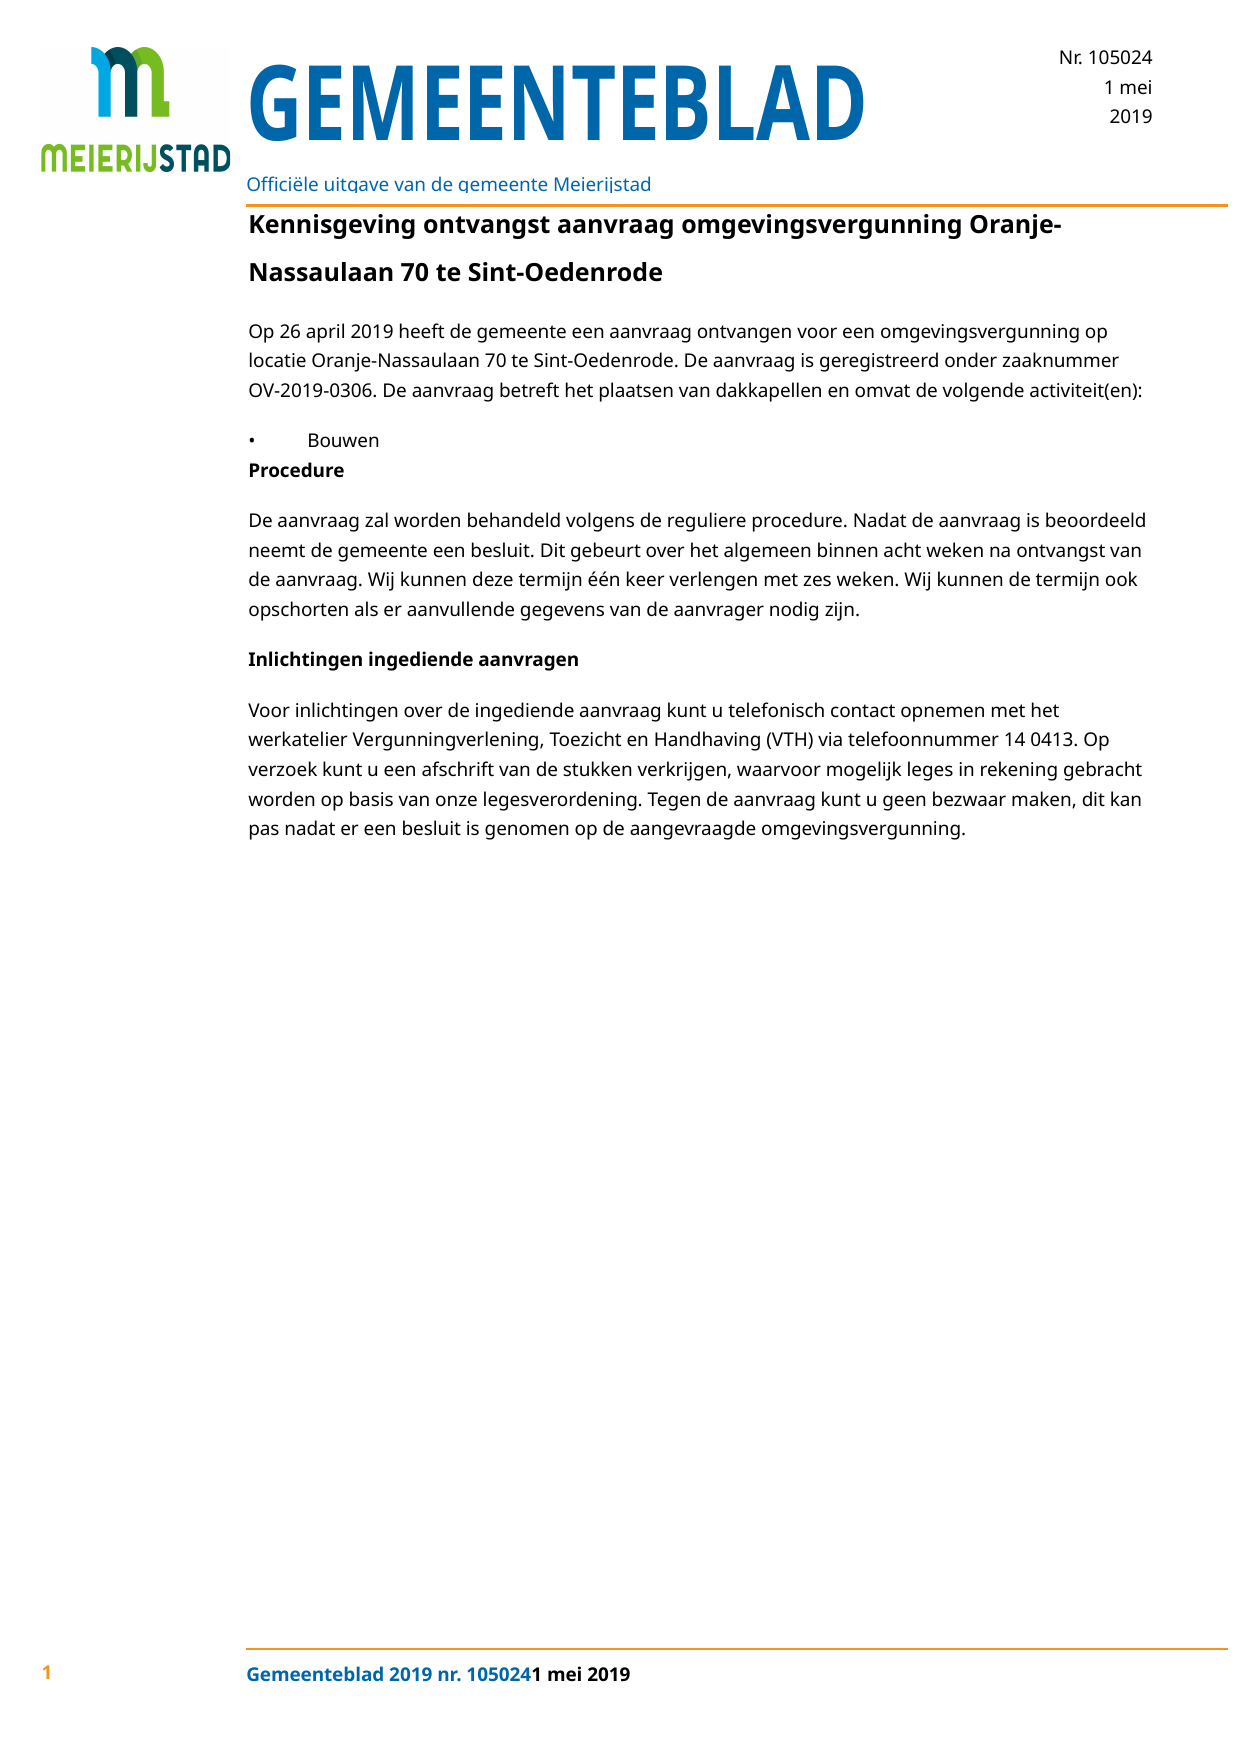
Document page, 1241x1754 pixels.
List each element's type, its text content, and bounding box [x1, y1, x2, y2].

text Procedure [248, 457, 1152, 483]
text Inlichtingen ingediende aanvragen [248, 647, 1152, 672]
list Bouwen [248, 427, 1152, 453]
text De aanvraag zal worden behandeld volgens de reguliere procedure. Nadat de aanvraag is beoordeeld neemt de gemeente een besluit. Dit gebeurt over het algemeen binnen acht weken na ontvangst van de aanvraag. Wij kunnen deze termijn één keer verlengen met zes weken. Wij kunnen de termijn ook opschorten als er aanvullende gegevens van de aanvrager nodig zijn. [248, 507, 1152, 622]
text Voor inlichtingen over de ingediende aanvraag kunt u telefonisch contact opnemen met het werkatelier Vergunningverlening, Toezicht en Handhaving (VTH) via telefoonnummer 14 0413. Op verzoek kunt u een afschrift van de stukken verkrijgen, waarvoor mogelijk leges in rekening gebracht worden op basis van onze legesverordening. Tegen de aanvraag kunt u geen bezwaar maken, dit kan pas nadat er een besluit is genomen op de aangevraagde omgevingsvergunning. [248, 697, 1152, 841]
picture [41, 47, 231, 172]
text Kennisgeving ontvangst aanvraag omgevingsvergunning Oranje-Nassaulaan 70 te Sint-Oedenrode [248, 207, 1152, 288]
text Op 26 april 2019 heeft de gemeente een aanvraag ontvangen voor een omgevingsvergunning op locatie Oranje-Nassaulaan 70 te Sint-Oedenrode. De aanvraag is geregistreerd onder zaaknummer OV-2019-0306. De aanvraag betreft het plaatsen van dakkapellen en omvat de volgende activiteit(en): [248, 318, 1152, 403]
